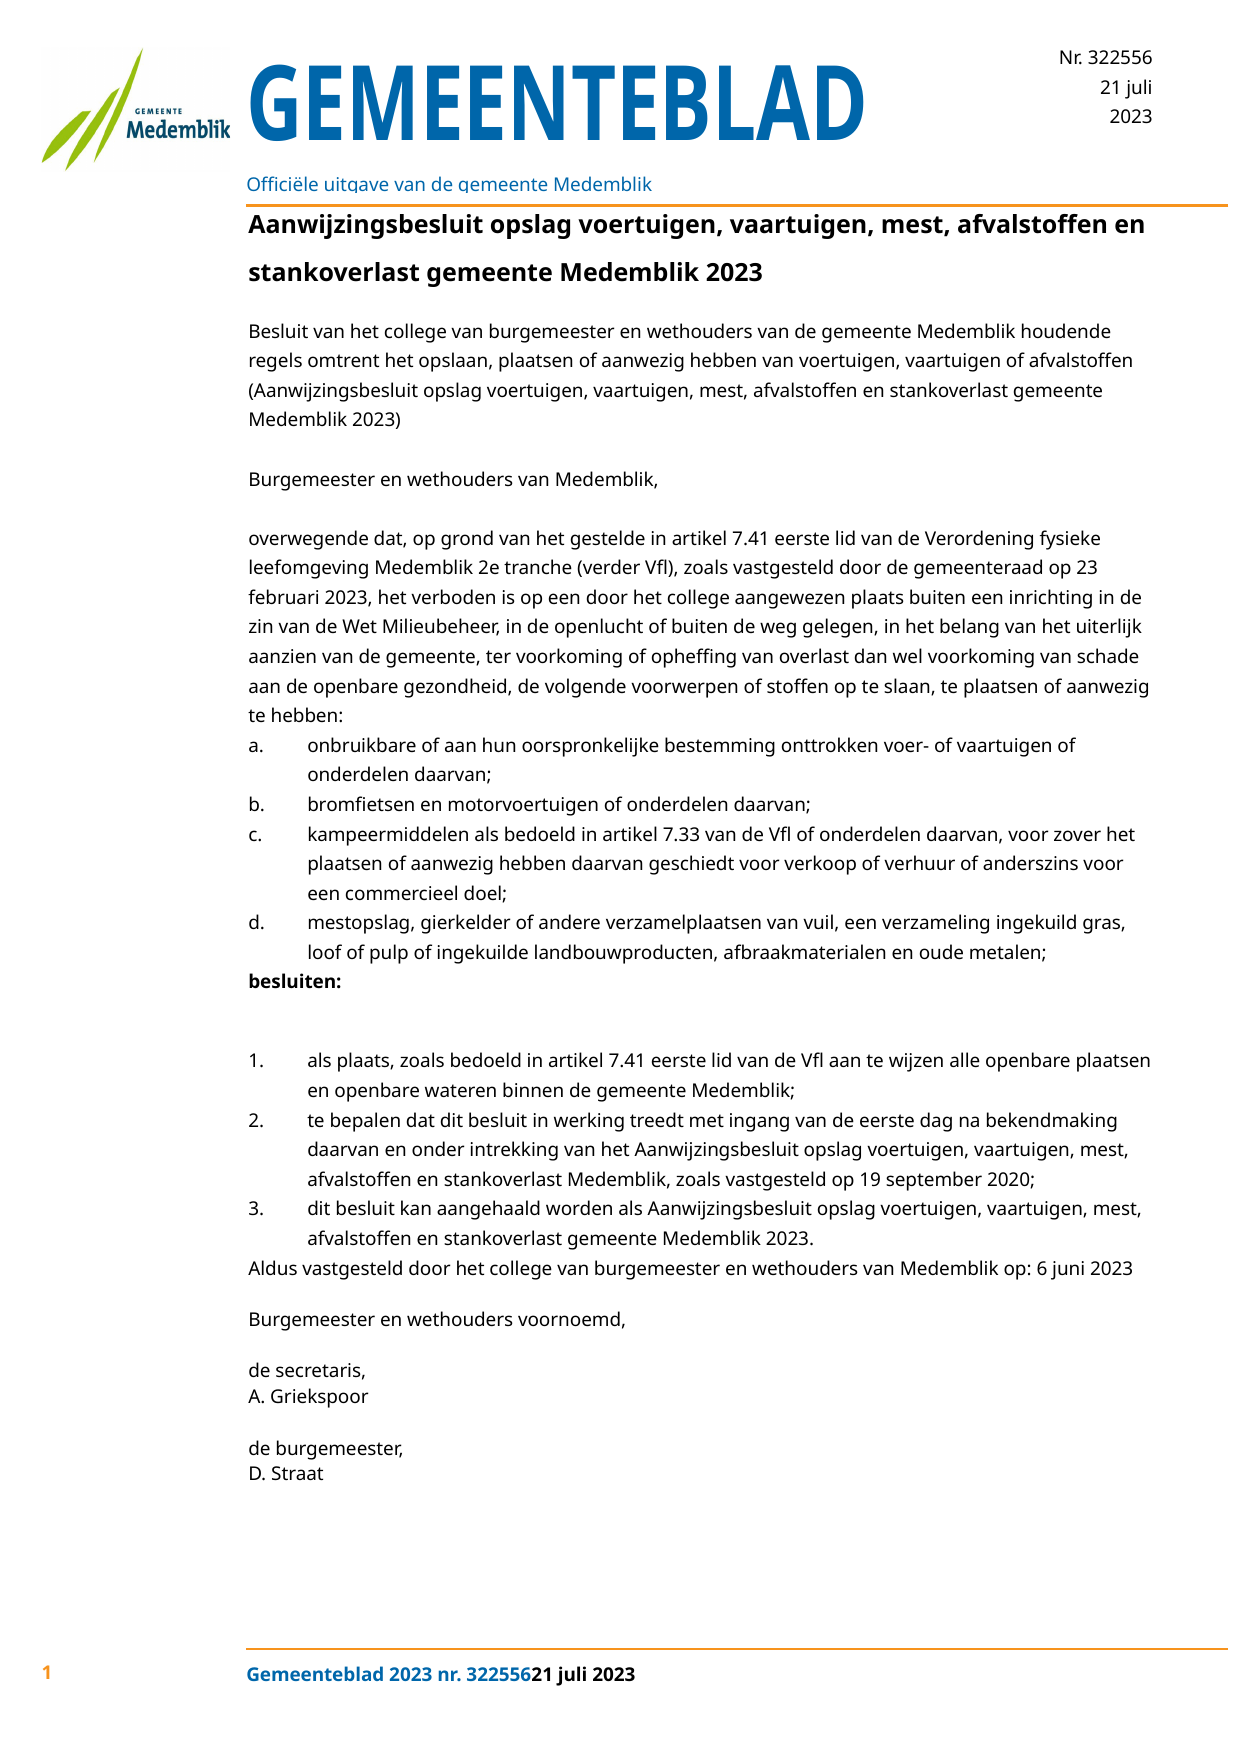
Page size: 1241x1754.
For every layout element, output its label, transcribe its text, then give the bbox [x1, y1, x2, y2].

text Besluit van het college van burgemeester en wethouders van de gemeente Medemblik houdende regels omtrent het opslaan, plaatsen of aanwezig hebben van voertuigen, vaartuigen of afvalstoffen (Aanwijzingsbesluit opslag voertuigen, vaartuigen, mest, afvalstoffen en stankoverlast gemeente Medemblik 2023) [248, 318, 1152, 432]
text A. Griekspoor [248, 1383, 1152, 1409]
text Aldus vastgesteld door het college van burgemeester en wethouders van Medemblik op: 6 juni 2023 [248, 1255, 1152, 1280]
list bromfietsen en motorvoertuigen of onderdelen daarvan; [248, 791, 1152, 817]
text de burgemeester, [248, 1435, 1152, 1461]
text Burgemeester en wethouders van Medemblik, [248, 466, 1152, 492]
text Aanwijzingsbesluit opslag voertuigen, vaartuigen, mest, afvalstoffen en stankoverlast gemeente Medemblik 2023 [248, 207, 1152, 288]
text Burgemeester en wethouders voornoemd, [248, 1306, 1152, 1332]
text D. Straat [248, 1461, 1152, 1486]
list als plaats, zoals bedoeld in artikel 7.41 eerste lid van de Vfl aan te wijzen alle openbare plaatsen en openbare wateren binnen de gemeente Medemblik; [248, 1048, 1152, 1103]
list mestopslag, gierkelder of andere verzamelplaatsen van vuil, een verzameling ingekuild gras, loof of pulp of ingekuilde landbouwproducten, afbraakmaterialen en oude metalen; [248, 909, 1152, 965]
list dit besluit kan aangehaald worden als Aanwijzingsbesluit opslag voertuigen, vaartuigen, mest, afvalstoffen en stankoverlast gemeente Medemblik 2023. [248, 1196, 1152, 1251]
picture [41, 47, 231, 172]
text overwegende dat, op grond van het gestelde in artikel 7.41 eerste lid van de Verordening fysieke leefomgeving Medemblik 2e tranche (verder Vfl), zoals vastgesteld door de gemeenteraad op 23 februari 2023, het verboden is op een door het college aangewezen plaats buiten een inrichting in de zin van de Wet Milieubeheer, in de openlucht of buiten de weg gelegen, in het belang van het uiterlijk aanzien van de gemeente, ter voorkoming of opheffing van overlast dan wel voorkoming van schade aan de openbare gezondheid, de volgende voorwerpen of stoffen op te slaan, te plaatsen of aanwezig te hebben: [248, 525, 1152, 728]
list te bepalen dat dit besluit in werking treedt met ingang van de eerste dag na bekendmaking daarvan en onder intrekking van het Aanwijzingsbesluit opslag voertuigen, vaartuigen, mest, afvalstoffen en stankoverlast Medemblik, zoals vastgesteld op 19 september 2020; [248, 1107, 1152, 1192]
text besluiten: [248, 969, 1152, 994]
list onbruikbare of aan hun oorspronkelijke bestemming onttrokken voer- of vaartuigen of onderdelen daarvan; [248, 732, 1152, 787]
text de secretaris, [248, 1358, 1152, 1383]
list kampeermiddelen als bedoeld in artikel 7.33 van de Vfl of onderdelen daarvan, voor zover het plaatsen of aanwezig hebben daarvan geschiedt voor verkoop of verhuur of anderszins voor een commercieel doel; [248, 821, 1152, 906]
